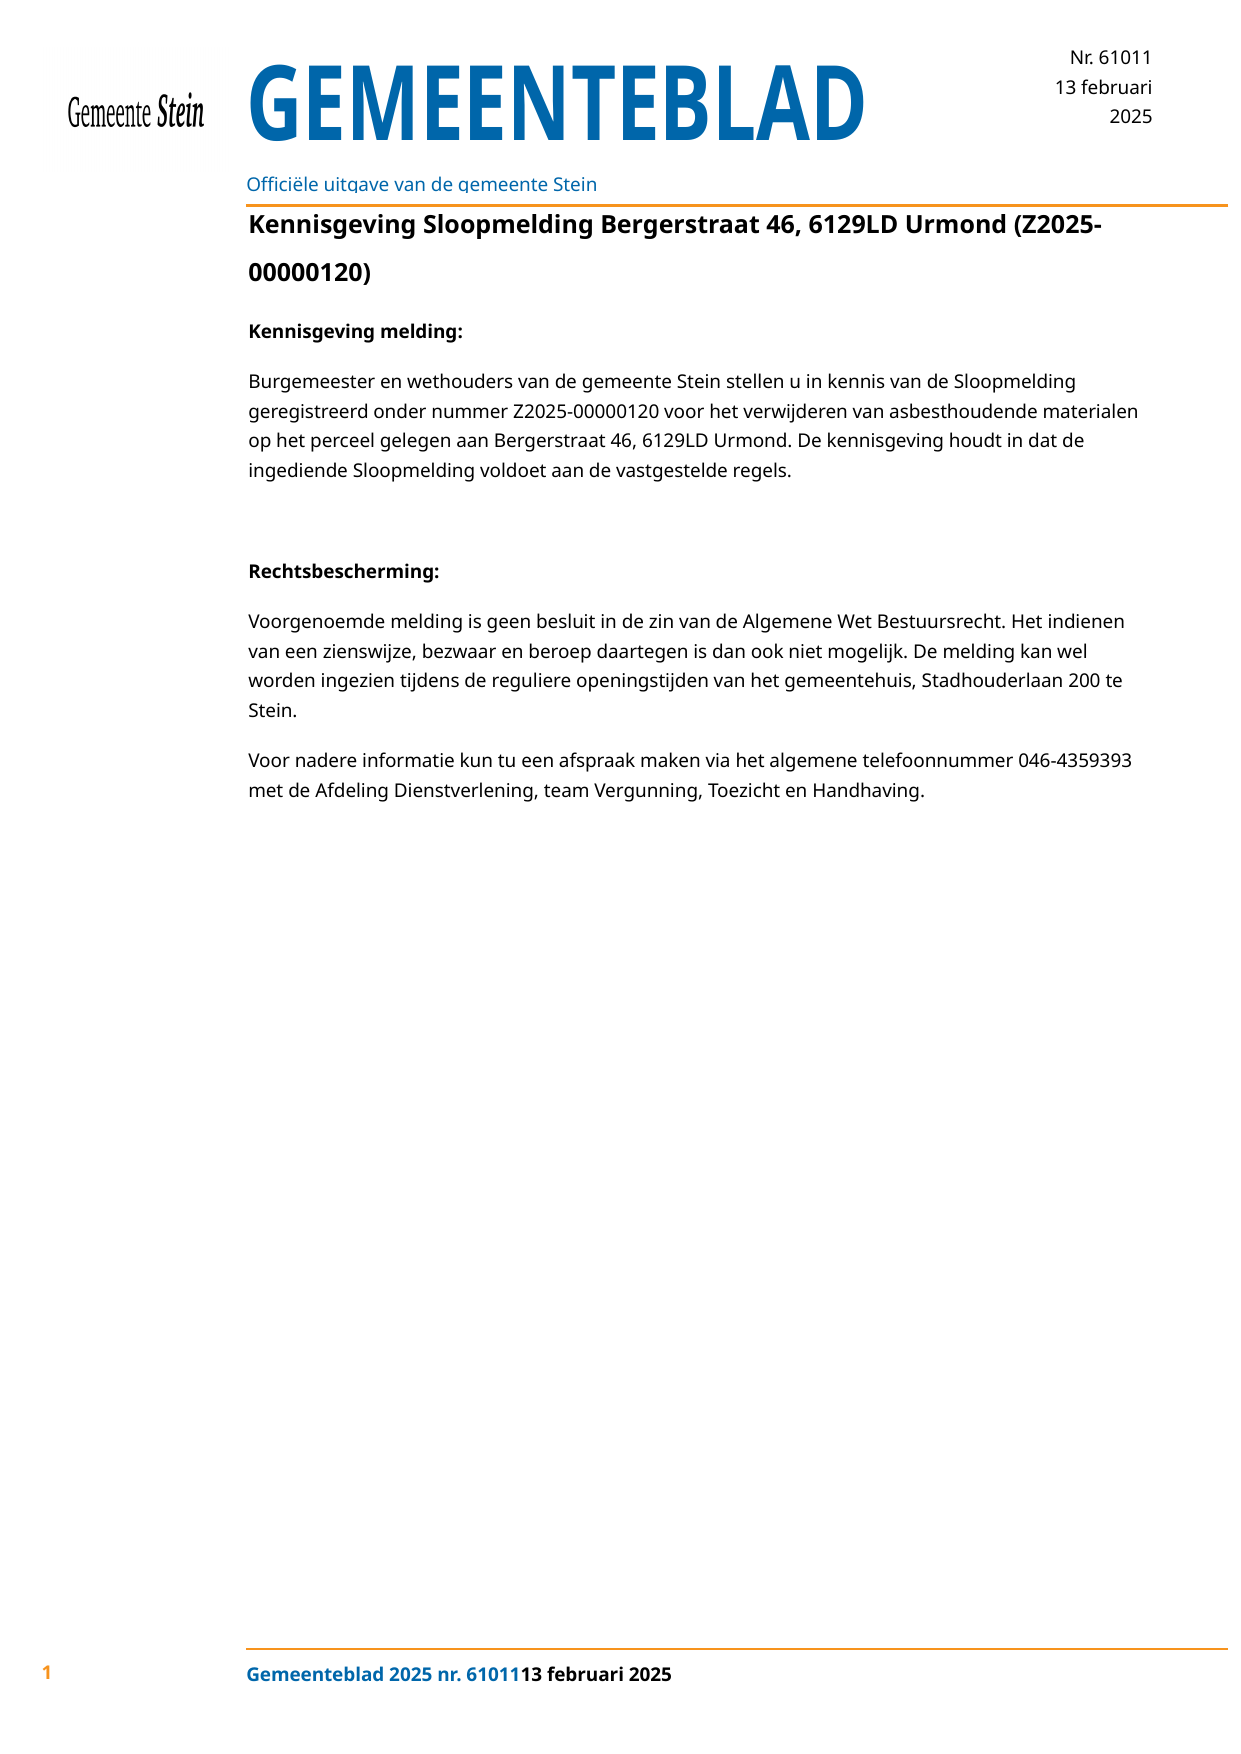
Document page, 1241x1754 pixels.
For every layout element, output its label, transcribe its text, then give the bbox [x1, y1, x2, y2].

text Voorgenoemde melding is geen besluit in de zin van de Algemene Wet Bestuursrecht. Het indienen van een zienswijze, bezwaar en beroep daartegen is dan ook niet mogelijk. De melding kan wel worden ingezien tijdens de reguliere openingstijden van het gemeentehuis, Stadhouderlaan 200 te Stein. [248, 608, 1152, 723]
text Kennisgeving Sloopmelding Bergerstraat 46, 6129LD Urmond (Z2025-00000120) [248, 207, 1152, 288]
text Voor nadere informatie kun tu een afspraak maken via het algemene telefoonnummer 046-4359393 met de Afdeling Dienstverlening, team Vergunning, Toezicht en Handhaving. [248, 747, 1152, 803]
picture [41, 47, 231, 172]
text Burgemeester en wethouders van de gemeente Stein stellen u in kennis van de Sloopmelding geregistreerd onder nummer Z2025-00000120 voor het verwijderen van asbesthoudende materialen op het perceel gelegen aan Bergerstraat 46, 6129LD Urmond. De kennisgeving houdt in dat de ingediende Sloopmelding voldoet aan de vastgestelde regels. [248, 368, 1152, 483]
text Rechtsbescherming: [248, 558, 1152, 584]
text Kennisgeving melding: [248, 318, 1152, 344]
